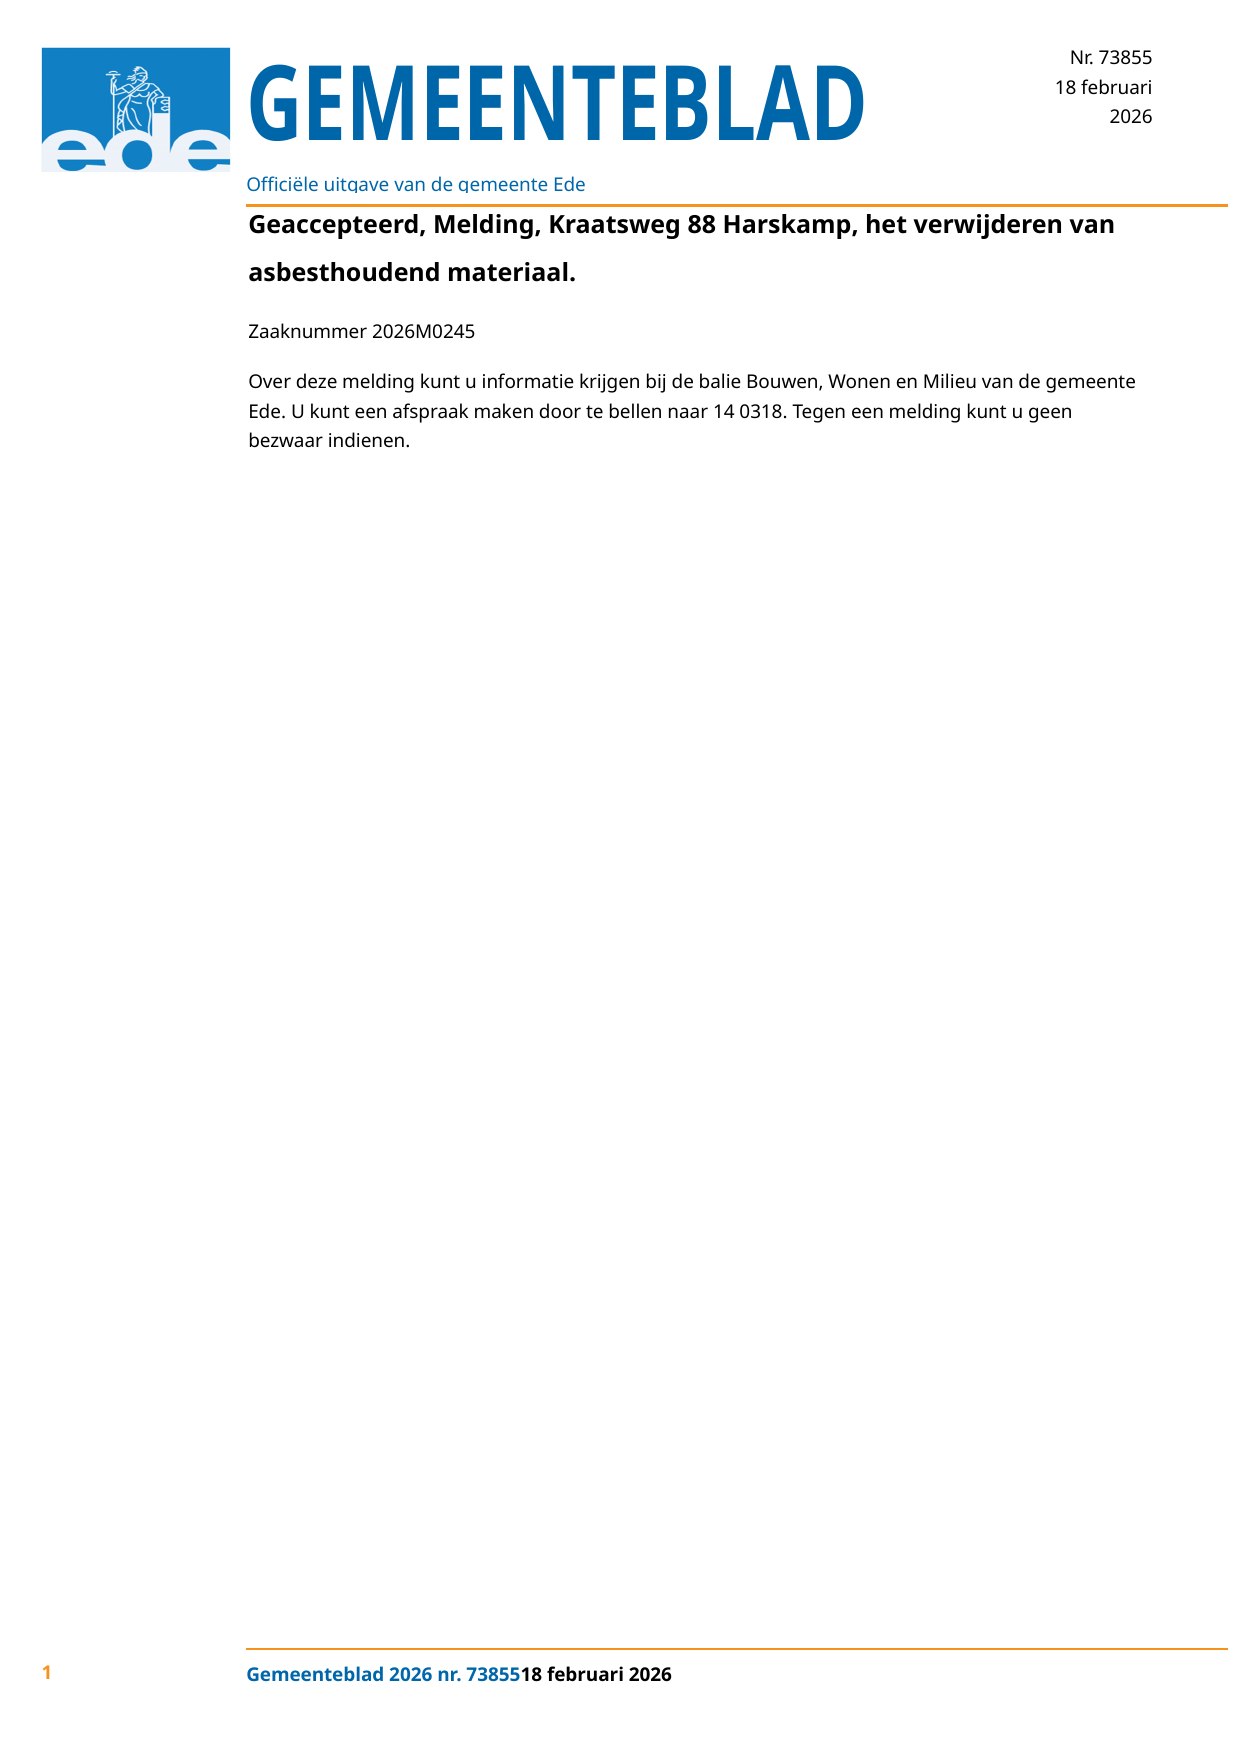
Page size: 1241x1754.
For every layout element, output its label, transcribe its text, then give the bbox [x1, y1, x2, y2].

text Geaccepteerd, Melding, Kraatsweg 88 Harskamp, het verwijderen van asbesthoudend materiaal. [248, 207, 1152, 288]
text Over deze melding kunt u informatie krijgen bij de balie Bouwen, Wonen en Milieu van de gemeente Ede. U kunt een afspraak maken door te bellen naar 14 0318. Tegen een melding kunt u geen bezwaar indienen. [248, 368, 1152, 453]
picture [41, 47, 231, 172]
text Zaaknummer 2026M0245 [248, 318, 1152, 344]
